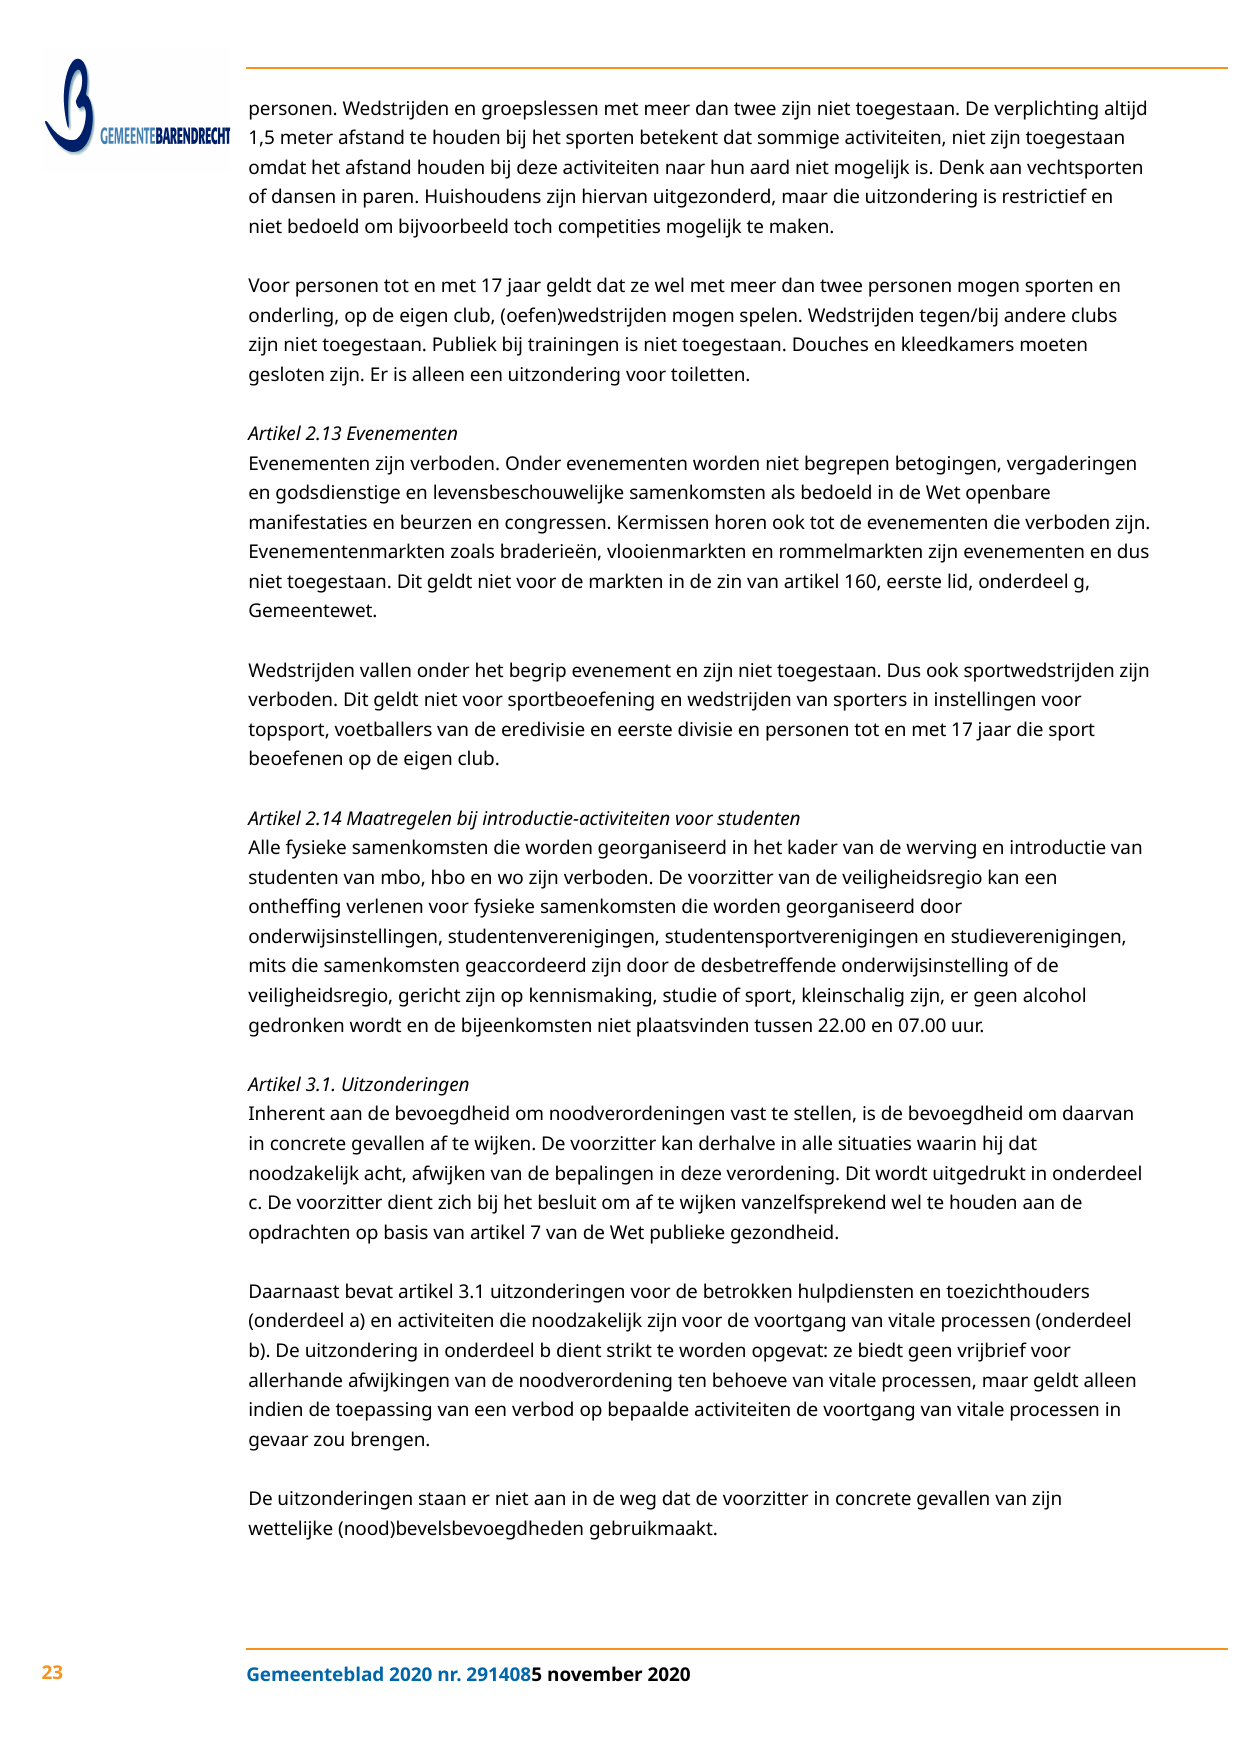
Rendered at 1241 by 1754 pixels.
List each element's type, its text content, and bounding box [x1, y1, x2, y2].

text Alle fysieke samenkomsten die worden georganiseerd in het kader van de werving en introductie van studenten van mbo, hbo en wo zijn verboden. De voorzitter van de veiligheidsregio kan een ontheffing verlenen voor fysieke samenkomsten die worden georganiseerd door onderwijsinstellingen, studentenverenigingen, studentensportverenigingen en studieverenigingen, mits die samenkomsten geaccordeerd zijn door de desbetreffende onderwijsinstelling of de veiligheidsregio, gericht zijn op kennismaking, studie of sport, kleinschalig zijn, er geen alcohol gedronken wordt en de bijeenkomsten niet plaatsvinden tussen 22.00 en 07.00 uur. [248, 834, 1152, 1038]
text Artikel 3.1. Uitzonderingen [248, 1071, 1152, 1097]
text Inherent aan de bevoegdheid om noodverordeningen vast te stellen, is de bevoegdheid om daarvan in concrete gevallen af te wijken. De voorzitter kan derhalve in alle situaties waarin hij dat noodzakelijk acht, afwijken van de bepalingen in deze verordening. Dit wordt uitgedrukt in onderdeel c. De voorzitter dient zich bij het besluit om af te wijken vanzelfsprekend wel te houden aan de opdrachten op basis van artikel 7 van de Wet publieke gezondheid. [248, 1101, 1152, 1245]
text Daarnaast bevat artikel 3.1 uitzonderingen voor de betrokken hulpdiensten en toezichthouders (onderdeel a) en activiteiten die noodzakelijk zijn voor de voortgang van vitale processen (onderdeel b). De uitzondering in onderdeel b dient strikt te worden opgevat: ze biedt geen vrijbrief voor allerhande afwijkingen van de noodverordening ten behoeve van vitale processen, maar geldt alleen indien de toepassing van een verbod op bepaalde activiteiten de voortgang van vitale processen in gevaar zou brengen. [248, 1278, 1152, 1452]
text Voor personen tot en met 17 jaar geldt dat ze wel met meer dan twee personen mogen sporten en onderling, op de eigen club, (oefen)wedstrijden mogen spelen. Wedstrijden tegen/bij andere clubs zijn niet toegestaan. Publiek bij trainingen is niet toegestaan. Douches en kleedkamers moeten gesloten zijn. Er is alleen een uitzondering voor toiletten. [248, 272, 1152, 387]
text Artikel 2.13 Evenementen [248, 420, 1152, 446]
text personen. Wedstrijden en groepslessen met meer dan twee zijn niet toegestaan. De verplichting altijd 1,5 meter afstand te houden bij het sporten betekent dat sommige activiteiten, niet zijn toegestaan omdat het afstand houden bij deze activiteiten naar hun aard niet mogelijk is. Denk aan vechtsporten of dansen in paren. Huishoudens zijn hiervan uitgezonderd, maar die uitzondering is restrictief en niet bedoeld om bijvoorbeeld toch competities mogelijk te maken. [248, 95, 1152, 239]
text Wedstrijden vallen onder het begrip evenement en zijn niet toegestaan. Dus ook sportwedstrijden zijn verboden. Dit geldt niet voor sportbeoefening en wedstrijden van sporters in instellingen voor topsport, voetballers van de eredivisie en eerste divisie en personen tot en met 17 jaar die sport beoefenen op de eigen club. [248, 657, 1152, 771]
picture [41, 47, 231, 172]
text Evenementen zijn verboden. Onder evenementen worden niet begrepen betogingen, vergaderingen en godsdienstige en levensbeschouwelijke samenkomsten als bedoeld in de Wet openbare manifestaties en beurzen en congressen. Kermissen horen ook tot de evenementen die verboden zijn. Evenementenmarkten zoals braderieën, vlooienmarkten en rommelmarkten zijn evenementen en dus niet toegestaan. Dit geldt niet voor de markten in de zin van artikel 160, eerste lid, onderdeel g, Gemeentewet. [248, 450, 1152, 623]
text Artikel 2.14 Maatregelen bij introductie-activiteiten voor studenten [248, 805, 1152, 831]
text De uitzonderingen staan er niet aan in de weg dat de voorzitter in concrete gevallen van zijn wettelijke (nood)bevelsbevoegdheden gebruikmaakt. [248, 1485, 1152, 1541]
